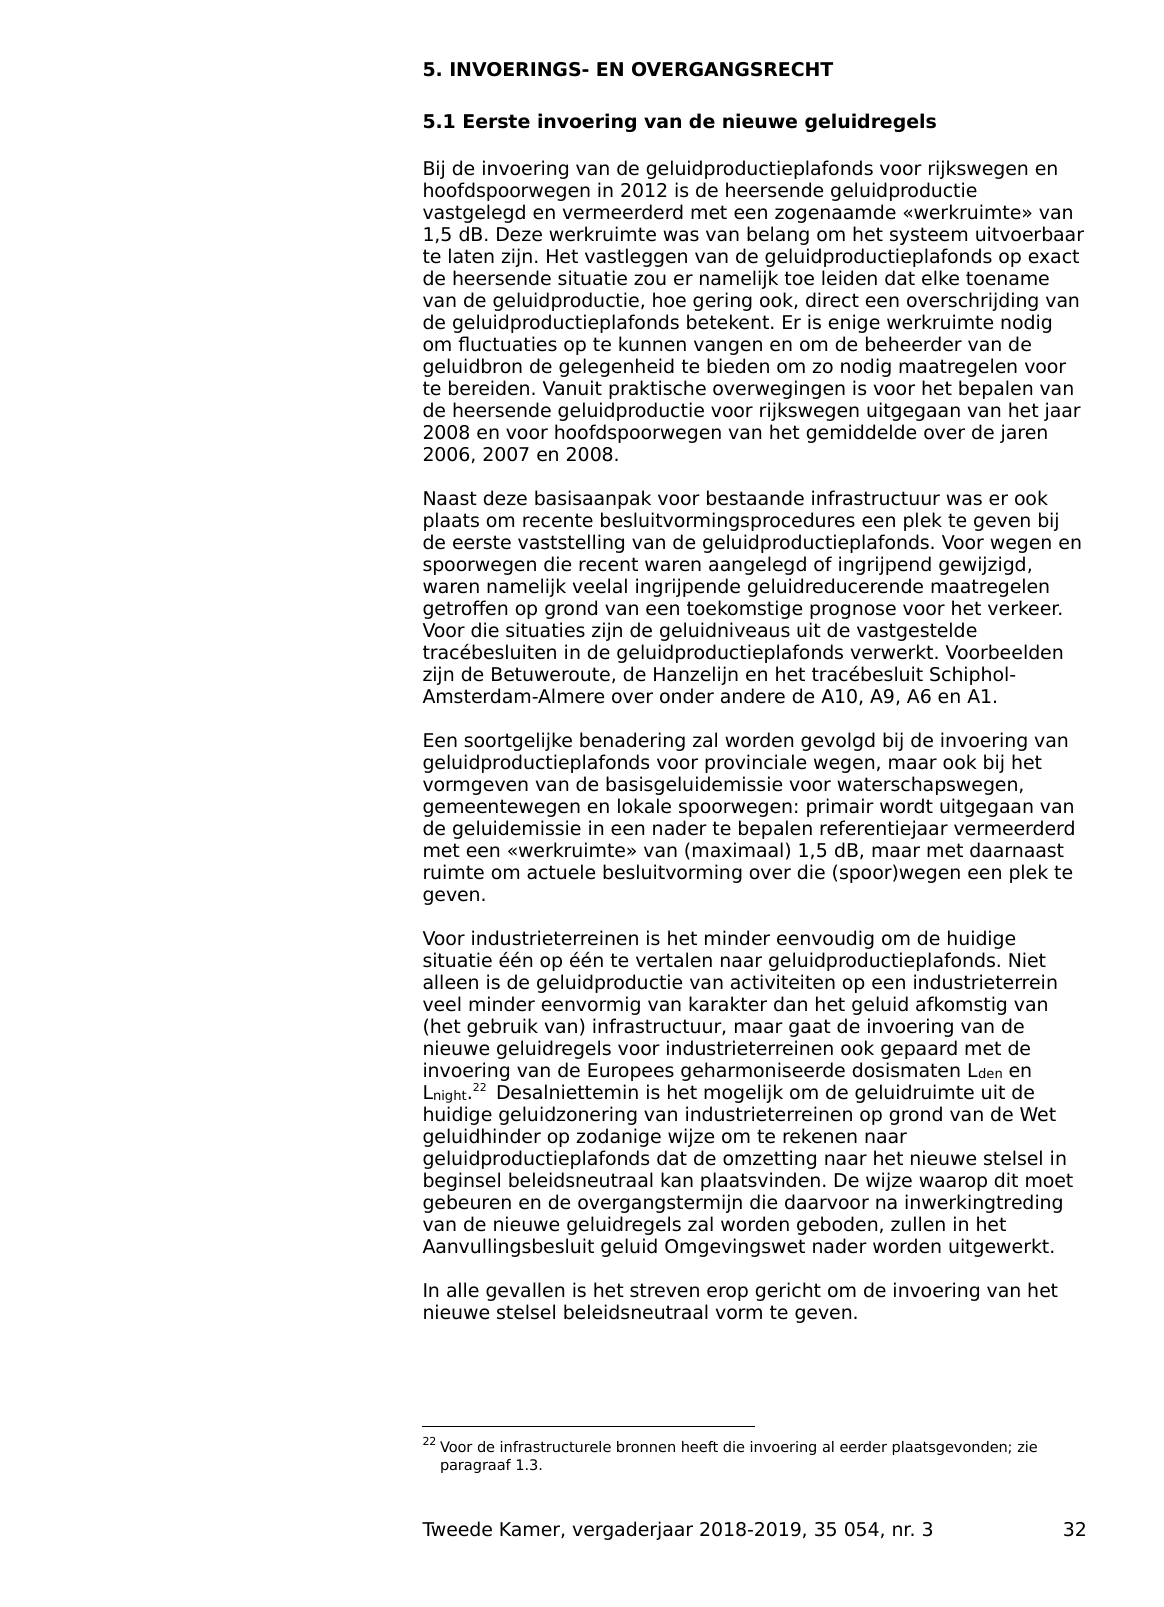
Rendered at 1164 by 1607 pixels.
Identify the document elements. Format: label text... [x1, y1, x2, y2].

text Naast deze basisaanpak voor bestaande infrastructuur was er ook plaats om recente besluitvormingsprocedures een plek te geven bij de eerste vaststelling van de geluidproductieplafonds. Voor wegen en spoorwegen die recent waren aangelegd of ingrijpend gewijzigd, waren namelijk veelal ingrijpende geluidreducerende maatregelen getroffen op grond van een toekomstige prognose voor het verkeer. Voor die situaties zijn de geluidniveaus uit de vastgestelde tracébesluiten in de geluidproductieplafonds verwerkt. Voorbeelden zijn de Betuweroute, de Hanzelijn en het tracébesluit Schiphol-Amsterdam-Almere over onder andere de A10, A9, A6 en A1. [422, 488, 1087, 708]
text In alle gevallen is het streven erop gericht om de invoering van het nieuwe stelsel beleidsneutraal vorm te geven. [422, 1280, 1087, 1324]
text Voor industrieterreinen is het minder eenvoudig om de huidige situatie één op één te vertalen naar geluidproductieplafonds. Niet alleen is de geluidproductie van activiteiten op een industrieterrein veel minder eenvormig van karakter dan het geluid afkomstig van (het gebruik van) infrastructuur, maar gaat de invoering van de nieuwe geluidregels voor industrieterreinen ook gepaard met de invoering van de Europees geharmoniseerde dosismaten Lden en Lnight. Desalniettemin is het mogelijk om de geluidruimte uit de huidige geluidzonering van industrieterreinen op grond van de Wet geluidhinder op zodanige wijze om te rekenen naar geluidproductieplafonds dat de omzetting naar het nieuwe stelsel in beginsel beleidsneutraal kan plaatsvinden. De wijze waarop dit moet gebeuren en de overgangstermijn die daarvoor na inwerkingtreding van de nieuwe geluidregels zal worden geboden, zullen in het Aanvullingsbesluit geluid Omgevingswet nader worden uitgewerkt. [422, 928, 1087, 1258]
text Een soortgelijke benadering zal worden gevolgd bij de invoering van geluidproductieplafonds voor provinciale wegen, maar ook bij het vormgeven van de basisgeluidemissie voor waterschapswegen, gemeentewegen en lokale spoorwegen: primair wordt uitgegaan van de geluidemissie in een nader te bepalen referentiejaar vermeerderd met een «werkruimte» van (maximaal) 1,5 dB, maar met daarnaast ruimte om actuele besluitvorming over die (spoor)wegen een plek te geven. [422, 730, 1087, 906]
subtitle 5.1 Eerste invoering van de nieuwe geluidregels [422, 111, 1087, 133]
text Bij de invoering van de geluidproductieplafonds voor rijkswegen en hoofdspoorwegen in 2012 is de heersende geluidproductie vastgelegd en vermeerderd met een zogenaamde «werkruimte» van 1,5 dB. Deze werkruimte was van belang om het systeem uitvoerbaar te laten zijn. Het vastleggen van de geluidproductieplafonds op exact de heersende situatie zou er namelijk toe leiden dat elke toename van de geluidproductie, hoe gering ook, direct een overschrijding van de geluidproductieplafonds betekent. Er is enige werkruimte nodig om fluctuaties op te kunnen vangen en om de beheerder van de geluidbron de gelegenheid te bieden om zo nodig maatregelen voor te bereiden. Vanuit praktische overwegingen is voor het bepalen van de heersende geluidproductie voor rijkswegen uitgegaan van het jaar 2008 en voor hoofdspoorwegen van het gemiddelde over de jaren 2006, 2007 en 2008. [422, 158, 1087, 466]
subtitle 5. INVOERINGS- EN OVERGANGSRECHT [422, 59, 1087, 81]
text Voor de infrastructurele bronnen heeft die invoering al eerder plaatsgevonden; zie paragraaf 1.3. [422, 1435, 1087, 1474]
